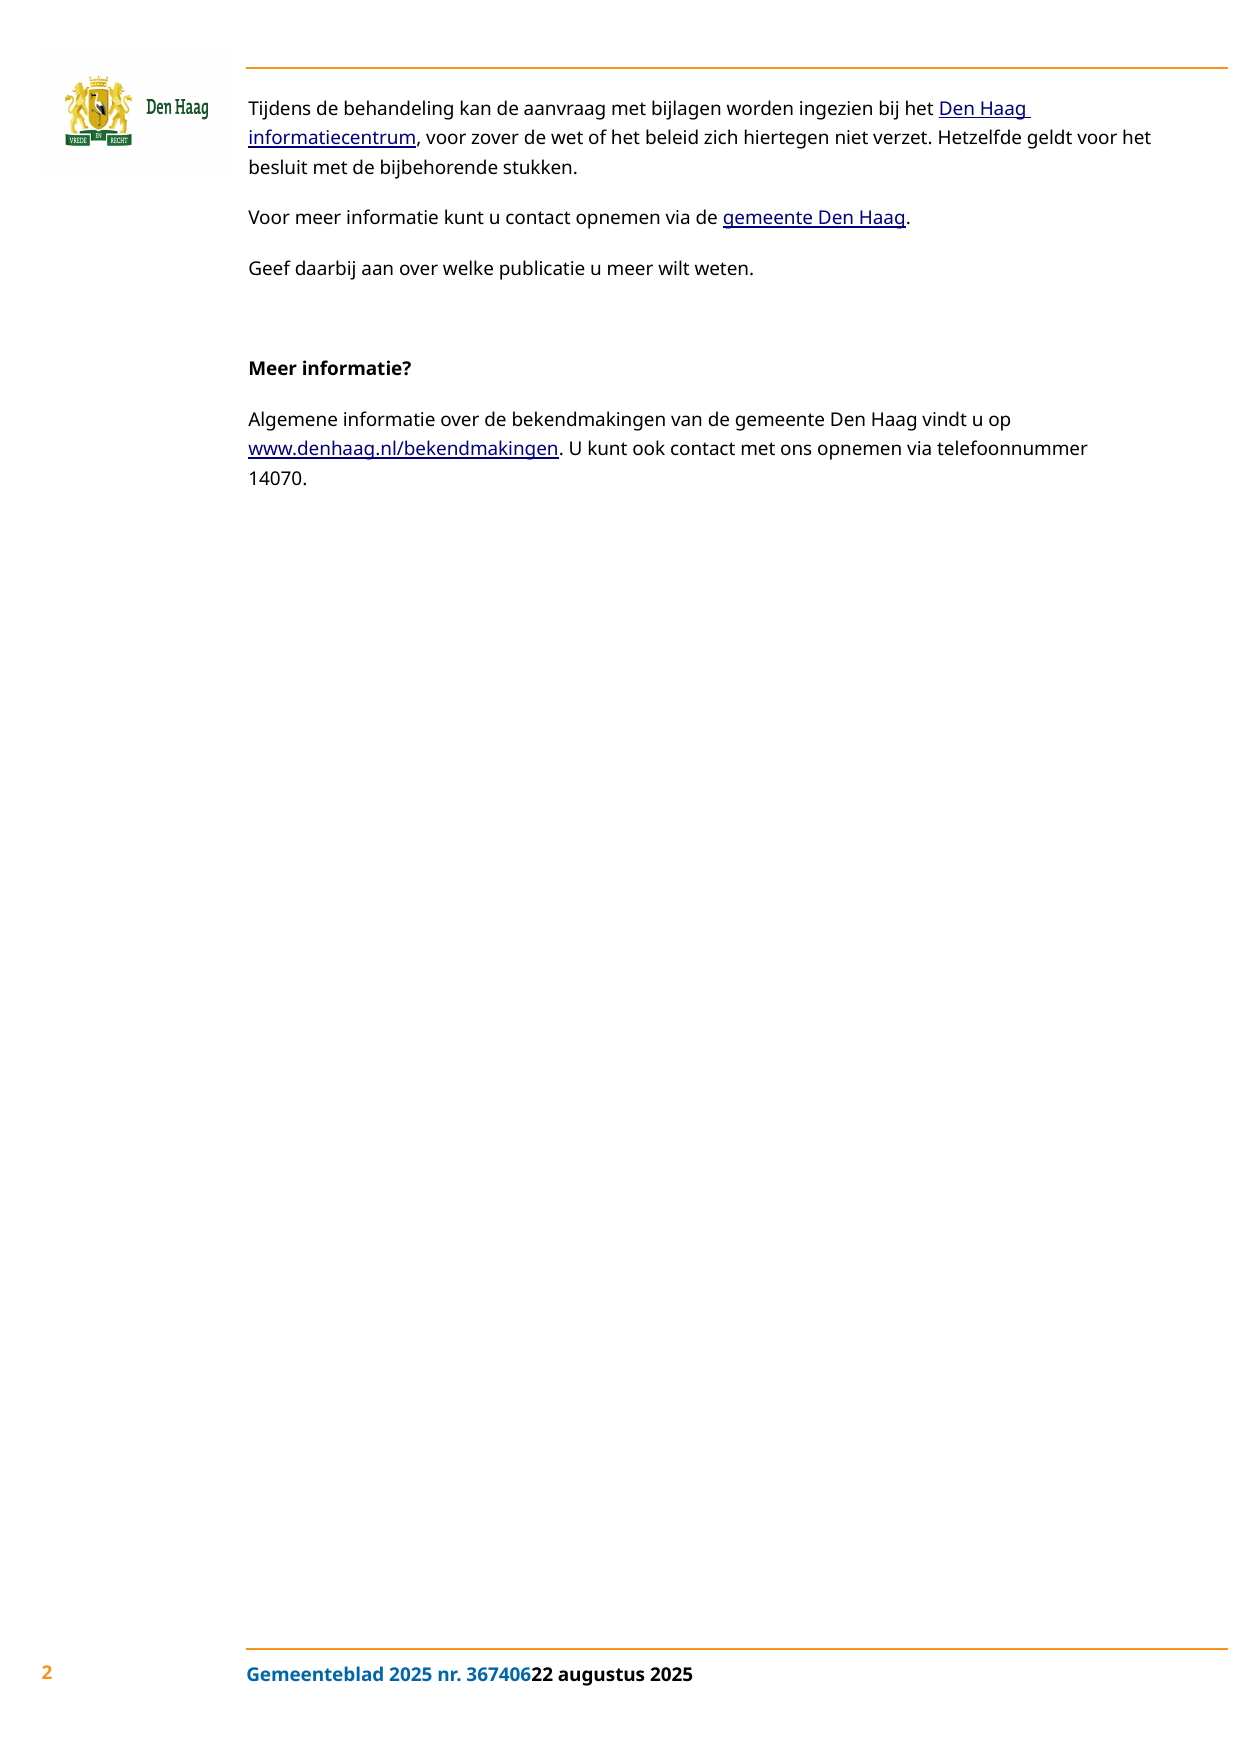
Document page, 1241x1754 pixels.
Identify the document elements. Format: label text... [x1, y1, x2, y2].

picture [41, 47, 231, 172]
text Tijdens de behandeling kan de aanvraag met bijlagen worden ingezien bij het Den Haag informatiecentrum, voor zover de wet of het beleid zich hiertegen niet verzet. Hetzelfde geldt voor het besluit met de bijbehorende stukken. [248, 95, 1152, 180]
text Meer informatie? [248, 356, 1152, 381]
text Algemene informatie over de bekendmakingen van de gemeente Den Haag vindt u op www.denhaag.nl/bekendmakingen. U kunt ook contact met ons opnemen via telefoonnummer 14070. [248, 406, 1152, 491]
text Voor meer informatie kunt u contact opnemen via de gemeente Den Haag. [248, 204, 1152, 230]
text Geef daarbij aan over welke publicatie u meer wilt weten. [248, 255, 1152, 281]
